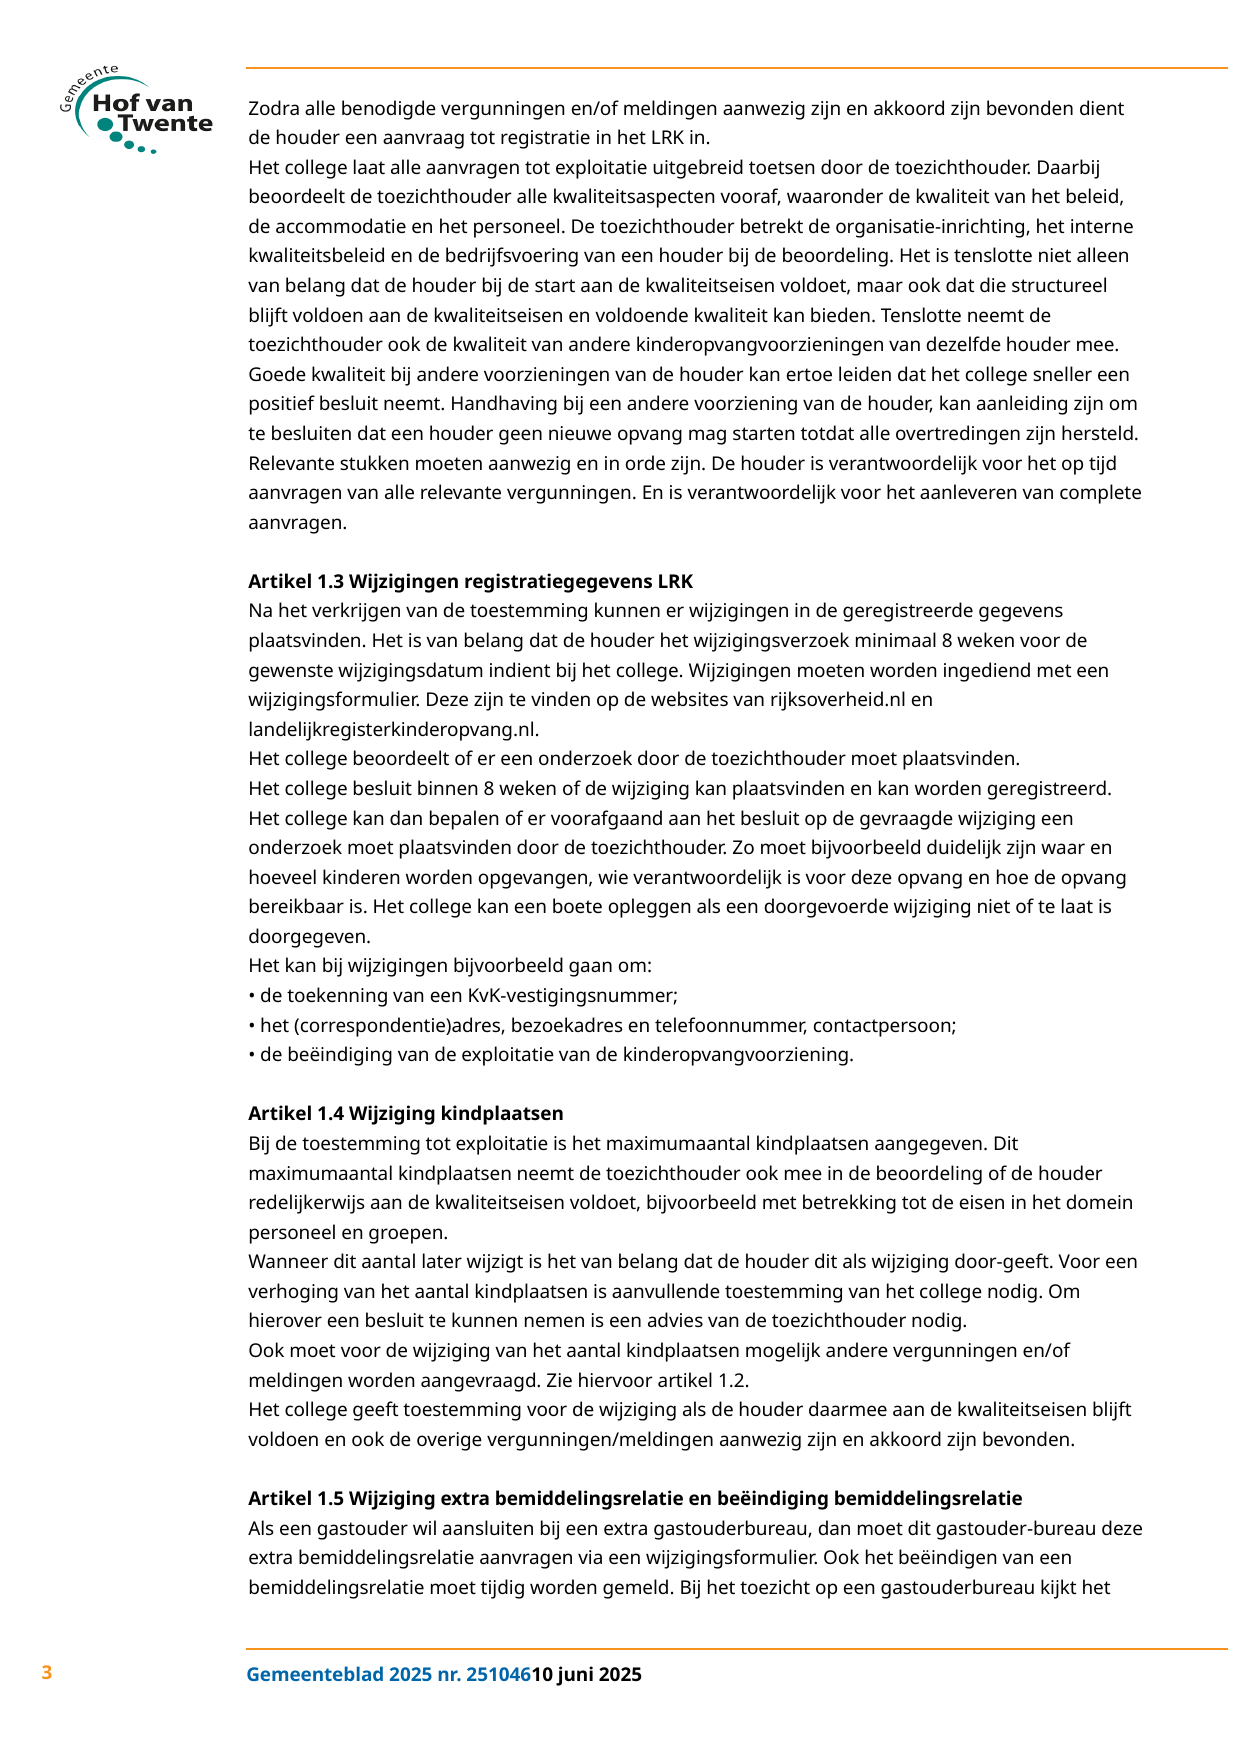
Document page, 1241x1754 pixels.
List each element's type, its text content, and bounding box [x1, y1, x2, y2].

text Het college laat alle aanvragen tot exploitatie uitgebreid toetsen door de toezichthouder. Daarbij beoordeelt de toezichthouder alle kwaliteitsaspecten vooraf, waaronder de kwaliteit van het beleid, de accommodatie en het personeel. De toezichthouder betrekt de organisatie-inrichting, het interne kwaliteitsbeleid en de bedrijfsvoering van een houder bij de beoordeling. Het is tenslotte niet alleen van belang dat de houder bij de start aan de kwaliteitseisen voldoet, maar ook dat die structureel blijft voldoen aan de kwaliteitseisen en voldoende kwaliteit kan bieden. Tenslotte neemt de toezichthouder ook de kwaliteit van andere kinderopvangvoorzieningen van dezelfde houder mee. [248, 154, 1152, 357]
text Bij de toestemming tot exploitatie is het maximumaantal kindplaatsen aangegeven. Dit maximumaantal kindplaatsen neemt de toezichthouder ook mee in de beoordeling of de houder redelijkerwijs aan de kwaliteitseisen voldoet, bijvoorbeeld met betrekking tot de eisen in het domein personeel en groepen. [248, 1130, 1152, 1245]
text Het college beoordeelt of er een onderzoek door de toezichthouder moet plaatsvinden. [248, 746, 1152, 771]
text Zodra alle benodigde vergunningen en/of meldingen aanwezig zijn en akkoord zijn bevonden dient de houder een aanvraag tot registratie in het LRK in. [248, 95, 1152, 150]
text Ook moet voor de wijziging van het aantal kindplaatsen mogelijk andere vergunningen en/of meldingen worden aangevraagd. Zie hiervoor artikel 1.2. [248, 1337, 1152, 1393]
text • het (correspondentie)adres, bezoekadres en telefoonnummer, contactpersoon; [248, 1012, 1152, 1038]
text Artikel 1.5 Wijziging extra bemiddelingsrelatie en beëindiging bemiddelingsrelatie [248, 1485, 1152, 1511]
text Artikel 1.4 Wijziging kindplaatsen [248, 1101, 1152, 1126]
text Relevante stukken moeten aanwezig en in orde zijn. De houder is verantwoordelijk voor het op tijd aanvragen van alle relevante vergunningen. En is verantwoordelijk voor het aanleveren van complete aanvragen. [248, 450, 1152, 535]
text Het kan bij wijzigingen bijvoorbeeld gaan om: [248, 953, 1152, 978]
text Goede kwaliteit bij andere voorzieningen van de houder kan ertoe leiden dat het college sneller een positief besluit neemt. Handhaving bij een andere voorziening van de houder, kan aanleiding zijn om te besluiten dat een houder geen nieuwe opvang mag starten totdat alle overtredingen zijn hersteld. [248, 361, 1152, 446]
text • de beëindiging van de exploitatie van de kinderopvangvoorziening. [248, 1041, 1152, 1067]
picture [41, 47, 231, 172]
text Het college geeft toestemming voor de wijziging als de houder daarmee aan de kwaliteitseisen blijft voldoen en ook de overige vergunningen/meldingen aanwezig zijn en akkoord zijn bevonden. [248, 1396, 1152, 1452]
text • de toekenning van een KvK-vestigingsnummer; [248, 982, 1152, 1008]
text Artikel 1.3 Wijzigingen registratiegegevens LRK [248, 568, 1152, 594]
text Het college besluit binnen 8 weken of de wijziging kan plaatsvinden en kan worden geregistreerd. [248, 775, 1152, 801]
text Als een gastouder wil aansluiten bij een extra gastouderbureau, dan moet dit gastouder-bureau deze extra bemiddelingsrelatie aanvragen via een wijzigingsformulier. Ook het beëindigen van een bemiddelingsrelatie moet tijdig worden gemeld. Bij het toezicht op een gastouderbureau kijkt het [248, 1515, 1152, 1600]
text Wanneer dit aantal later wijzigt is het van belang dat de houder dit als wijziging door-geeft. Voor een verhoging van het aantal kindplaatsen is aanvullende toestemming van het college nodig. Om hierover een besluit te kunnen nemen is een advies van de toezichthouder nodig. [248, 1248, 1152, 1333]
text Na het verkrijgen van de toestemming kunnen er wijzigingen in de geregistreerde gegevens plaatsvinden. Het is van belang dat de houder het wijzigingsverzoek minimaal 8 weken voor de gewenste wijzigingsdatum indient bij het college. Wijzigingen moeten worden ingediend met een wijzigingsformulier. Deze zijn te vinden op de websites van rijksoverheid.nl en landelijkregisterkinderopvang.nl. [248, 598, 1152, 742]
text Het college kan dan bepalen of er voorafgaand aan het besluit op de gevraagde wijziging een onderzoek moet plaatsvinden door de toezichthouder. Zo moet bijvoorbeeld duidelijk zijn waar en hoeveel kinderen worden opgevangen, wie verantwoordelijk is voor deze opvang en hoe de opvang bereikbaar is. Het college kan een boete opleggen als een doorgevoerde wijziging niet of te laat is doorgegeven. [248, 805, 1152, 949]
